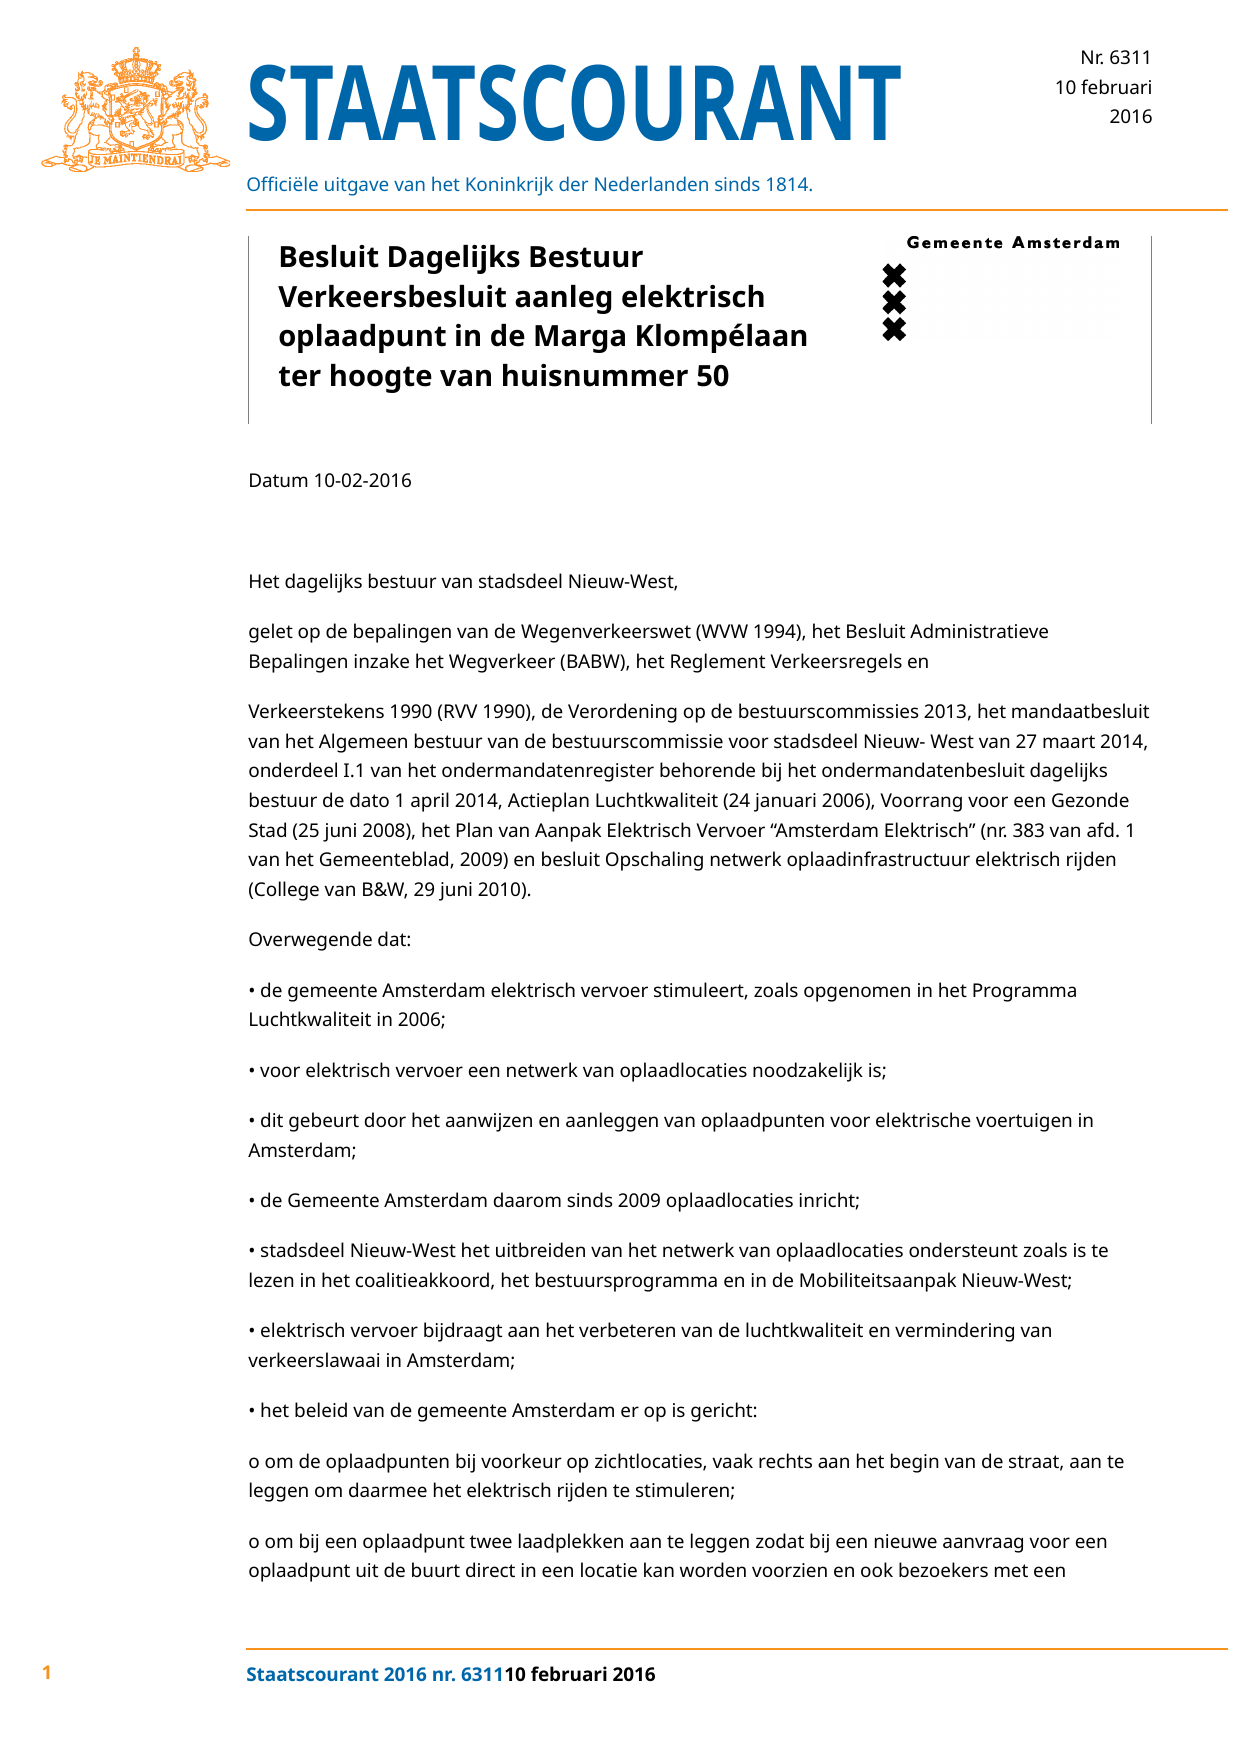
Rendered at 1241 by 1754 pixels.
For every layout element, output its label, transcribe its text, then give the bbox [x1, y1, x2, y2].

text Overwegende dat: [248, 926, 1152, 952]
picture [41, 47, 231, 172]
text • het beleid van de gemeente Amsterdam er op is gericht: [248, 1398, 1152, 1423]
text • de Gemeente Amsterdam daarom sinds 2009 oplaadlocaties inricht; [248, 1187, 1152, 1213]
text • elektrisch vervoer bijdraagt aan het verbeteren van de luchtkwaliteit en vermindering van verkeerslawaai in Amsterdam; [248, 1318, 1152, 1373]
text • voor elektrisch vervoer een netwerk van oplaadlocaties noodzakelijk is; [248, 1057, 1152, 1083]
text Verkeerstekens 1990 (RVV 1990), de Verordening op de bestuurscommissies 2013, het mandaatbesluit van het Algemeen bestuur van de bestuurscommissie voor stadsdeel Nieuw- West van 27 maart 2014, onderdeel I.1 van het ondermandatenregister behorende bij het ondermandatenbesluit dagelijks bestuur de dato 1 april 2014, Actieplan Luchtkwaliteit (24 januari 2006), Voorrang voor een Gezonde Stad (25 juni 2008), het Plan van Aanpak Elektrisch Vervoer “Amsterdam Elektrisch” (nr. 383 van afd. 1 van het Gemeenteblad, 2009) en besluit Opschaling netwerk oplaadinfrastructuur elektrisch rijden (College van B&W, 29 juni 2010). [248, 698, 1152, 902]
text o om bij een oplaadpunt twee laadplekken aan te leggen zodat bij een nieuwe aanvraag voor een oplaadpunt uit de buurt direct in een locatie kan worden voorzien en ook bezoekers met een [248, 1528, 1152, 1583]
picture [882, 236, 1119, 341]
text • de gemeente Amsterdam elektrisch vervoer stimuleert, zoals opgenomen in het Programma Luchtkwaliteit in 2006; [248, 977, 1152, 1032]
table_header [850, 236, 1151, 424]
text • dit gebeurt door het aanwijzen en aanleggen van oplaadpunten voor elektrische voertuigen in Amsterdam; [248, 1107, 1152, 1163]
text Datum 10-02-2016 [248, 467, 1152, 493]
text Het dagelijks bestuur van stadsdeel Nieuw-West, [248, 568, 1152, 594]
text o om de oplaadpunten bij voorkeur op zichtlocaties, vaak rechts aan het begin van de straat, aan te leggen om daarmee het elektrisch rijden te stimuleren; [248, 1448, 1152, 1503]
text gelet op de bepalingen van de Wegenverkeerswet (WVW 1994), het Besluit Administratieve Bepalingen inzake het Wegverkeer (BABW), het Reglement Verkeersregels en [248, 618, 1152, 674]
table_header Besluit Dagelijks Bestuur Verkeersbesluit aanleg elektrisch oplaadpunt in de Marga Klompélaan ter hoogte van huisnummer 50 [249, 236, 850, 424]
text • stadsdeel Nieuw-West het uitbreiden van het netwerk van oplaadlocaties ondersteunt zoals is te lezen in het coalitieakkoord, het bestuursprogramma en in de Mobiliteitsaanpak Nieuw-West; [248, 1238, 1152, 1293]
